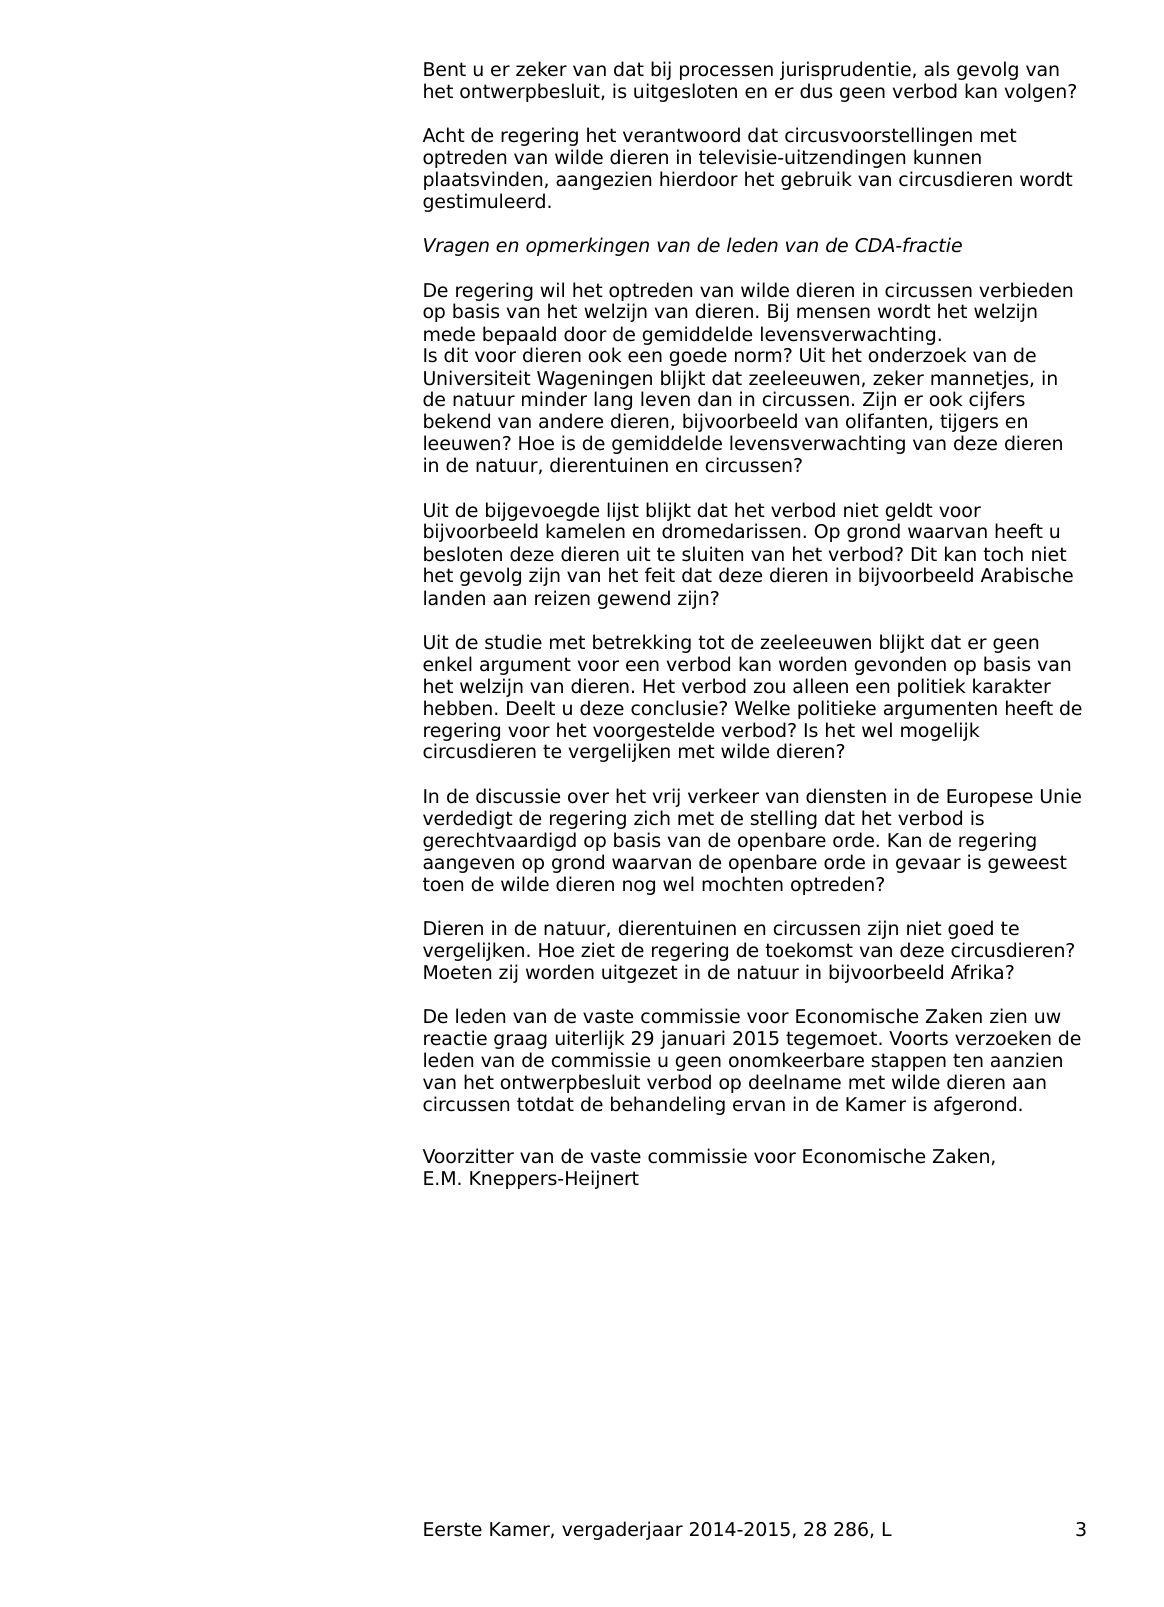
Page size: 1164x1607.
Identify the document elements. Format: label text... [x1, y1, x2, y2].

text Is dit voor dieren ook een goede norm? Uit het onderzoek van de Universiteit Wageningen blijkt dat zeeleeuwen, zeker mannetjes, in de natuur minder lang leven dan in circussen. Zijn er ook cijfers bekend van andere dieren, bijvoorbeeld van olifanten, tijgers en leeuwen? Hoe is de gemiddelde levensverwachting van deze dieren in de natuur, dierentuinen en circussen? [422, 345, 1087, 477]
text Bent u er zeker van dat bij processen jurisprudentie, als gevolg van het ontwerpbesluit, is uitgesloten en er dus geen verbod kan volgen? [422, 59, 1087, 103]
subtitle Vragen en opmerkingen van de leden van de CDA-fractie [422, 235, 1087, 257]
text Uit de bijgevoegde lijst blijkt dat het verbod niet geldt voor bijvoorbeeld kamelen en dromedarissen. Op grond waarvan heeft u besloten deze dieren uit te sluiten van het verbod? Dit kan toch niet het gevolg zijn van het feit dat deze dieren in bijvoorbeeld Arabische landen aan reizen gewend zijn? [422, 499, 1087, 609]
text Dieren in de natuur, dierentuinen en circussen zijn niet goed te vergelijken. Hoe ziet de regering de toekomst van deze circusdieren? Moeten zij worden uitgezet in de natuur in bijvoorbeeld Afrika? [422, 918, 1087, 984]
text De regering wil het optreden van wilde dieren in circussen verbieden op basis van het welzijn van dieren. Bij mensen wordt het welzijn mede bepaald door de gemiddelde levensverwachting. [422, 279, 1087, 345]
text In de discussie over het vrij verkeer van diensten in de Europese Unie verdedigt de regering zich met de stelling dat het verbod is gerechtvaardigd op basis van de openbare orde. Kan de regering aangeven op grond waarvan de openbare orde in gevaar is geweest toen de wilde dieren nog wel mochten optreden? [422, 786, 1087, 896]
text De leden van de vaste commissie voor Economische Zaken zien uw reactie graag uiterlijk 29 januari 2015 tegemoet. Voorts verzoeken de leden van de commissie u geen onomkeerbare stappen ten aanzien van het ontwerpbesluit verbod op deelname met wilde dieren aan circussen totdat de behandeling ervan in de Kamer is afgerond. [422, 1006, 1087, 1116]
text Voorzitter van de vaste commissie voor Economische Zaken, E.M. Kneppers-Heijnert [422, 1146, 1087, 1190]
text Acht de regering het verantwoord dat circusvoorstellingen met optreden van wilde dieren in televisie-uitzendingen kunnen plaatsvinden, aangezien hierdoor het gebruik van circusdieren wordt gestimuleerd. [422, 125, 1087, 213]
text Uit de studie met betrekking tot de zeeleeuwen blijkt dat er geen enkel argument voor een verbod kan worden gevonden op basis van het welzijn van dieren. Het verbod zou alleen een politiek karakter hebben. Deelt u deze conclusie? Welke politieke argumenten heeft de regering voor het voorgestelde verbod? Is het wel mogelijk circusdieren te vergelijken met wilde dieren? [422, 632, 1087, 763]
